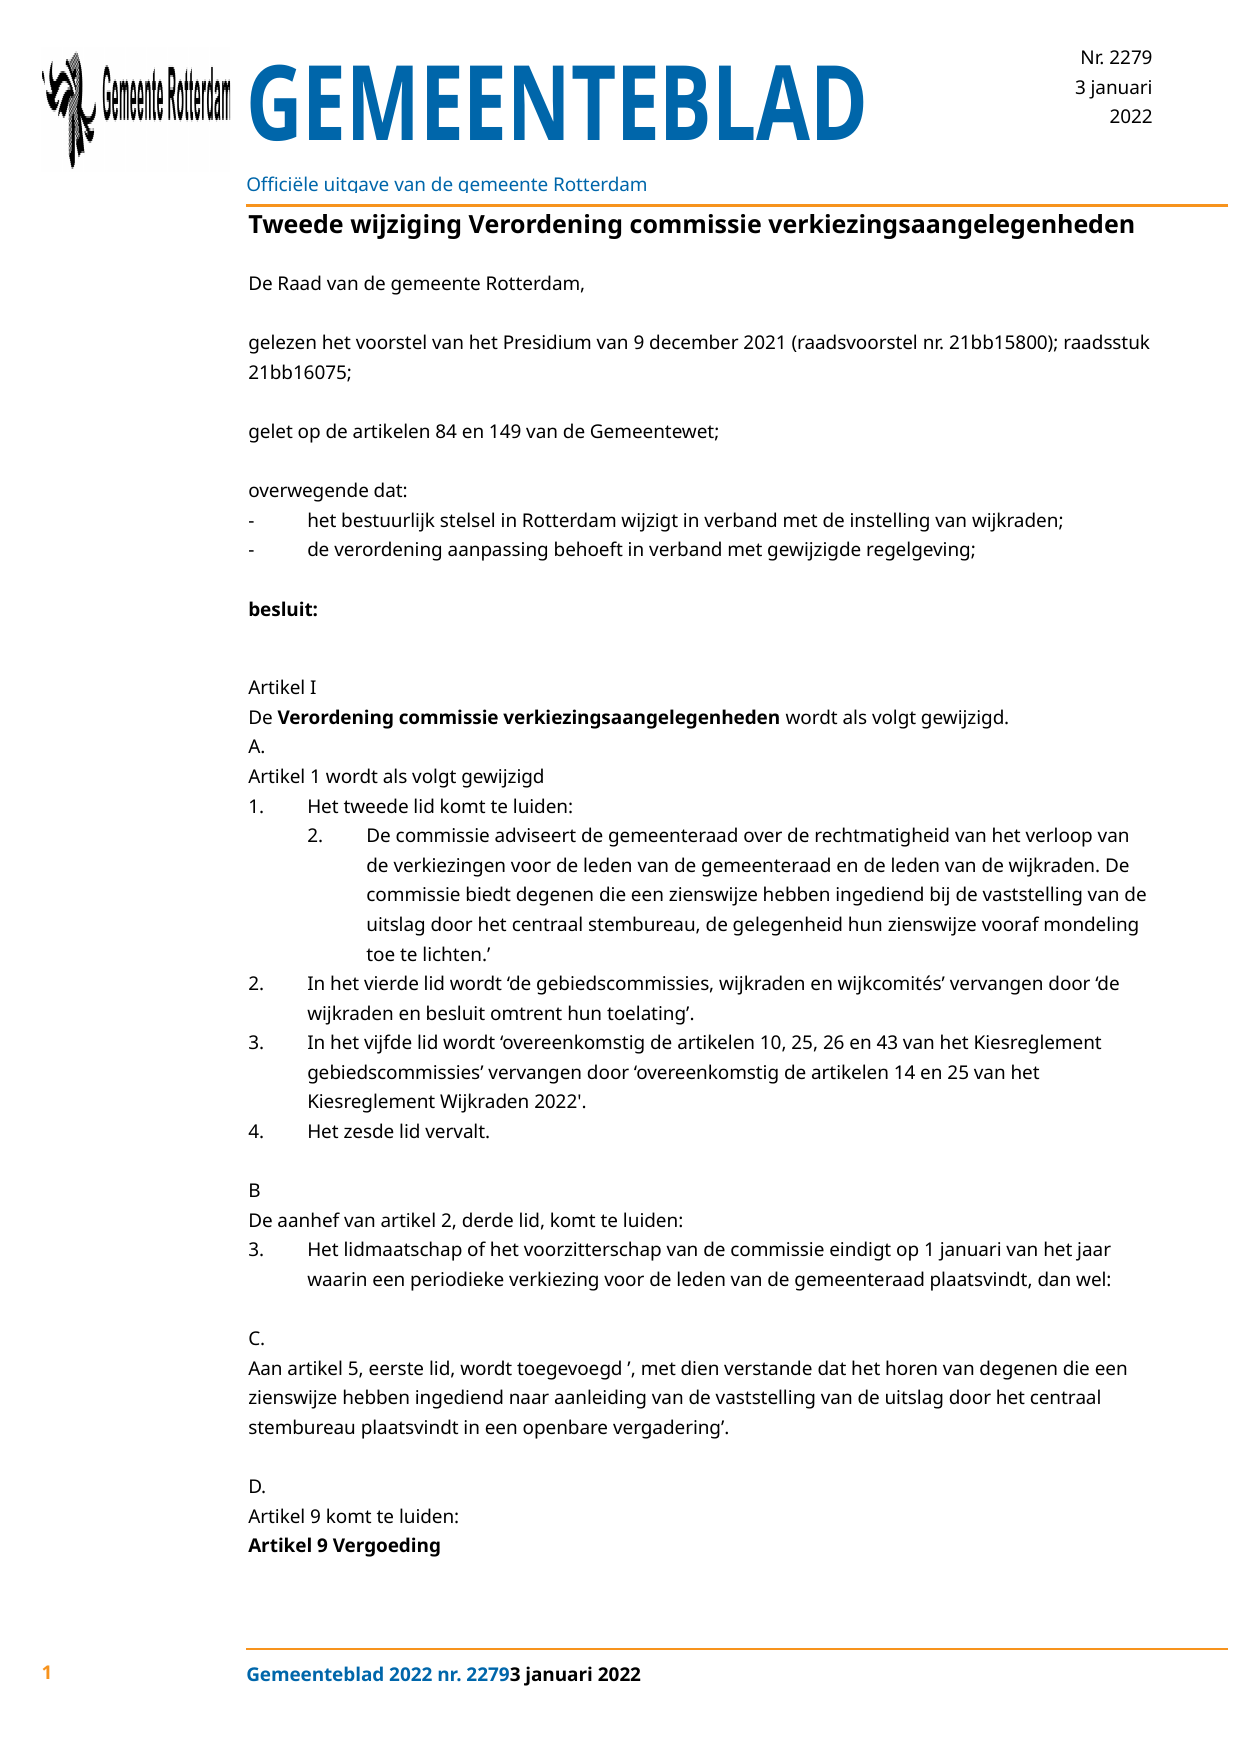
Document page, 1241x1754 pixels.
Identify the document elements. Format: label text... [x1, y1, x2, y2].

text overwegende dat: [248, 477, 1152, 503]
text D. [248, 1473, 1152, 1499]
text A. [248, 734, 1152, 759]
text gelezen het voorstel van het Presidium van 9 december 2021 (raadsvoorstel nr. 21bb15800); raadsstuk 21bb16075; [248, 329, 1152, 385]
list het bestuurlijk stelsel in Rotterdam wijzigt in verband met de instelling van wijkraden; [248, 507, 1152, 533]
list de verordening aanpassing behoeft in verband met gewijzigde regelgeving; [248, 537, 1152, 562]
text Artikel I [248, 674, 1152, 700]
text De Verordening commissie verkiezingsaangelegenheden wordt als volgt gewijzigd. [248, 704, 1152, 730]
text gelet op de artikelen 84 en 149 van de Gemeentewet; [248, 418, 1152, 444]
text Artikel 1 wordt als volgt gewijzigd [248, 763, 1152, 789]
text Artikel 9 komt te luiden: [248, 1503, 1152, 1529]
list In het vijfde lid wordt ‘overeenkomstig de artikelen 10, 25, 26 en 43 van het Kiesreglement gebiedscommissies’ vervangen door ‘overeenkomstig de artikelen 14 en 25 van het Kiesreglement Wijkraden 2022'. [248, 1029, 1152, 1114]
list De commissie adviseert de gemeenteraad over de rechtmatigheid van het verloop van de verkiezingen voor de leden van de gemeenteraad en de leden van de wijkraden. De commissie biedt degenen die een zienswijze hebben ingediend bij de vaststelling van de uitslag door het centraal stembureau, de gelegenheid hun zienswijze vooraf mondeling toe te lichten.’ [307, 822, 1152, 967]
text Aan artikel 5, eerste lid, wordt toegevoegd ’, met dien verstande dat het horen van degenen die een zienswijze hebben ingediend naar aanleiding van de vaststelling van de uitslag door het centraal stembureau plaatsvindt in een openbare vergadering’. [248, 1355, 1152, 1440]
list Het lidmaatschap of het voorzitterschap van de commissie eindigt op 1 januari van het jaar waarin een periodieke verkiezing voor de leden van de gemeenteraad plaatsvindt, dan wel: [248, 1237, 1152, 1292]
text C. [248, 1325, 1152, 1351]
text B [248, 1177, 1152, 1203]
list Het zesde lid vervalt. [248, 1118, 1152, 1144]
list Het tweede lid komt te luiden: [248, 793, 1152, 819]
text Tweede wijziging Verordening commissie verkiezingsaangelegenheden [248, 207, 1152, 241]
text De aanhef van artikel 2, derde lid, komt te luiden: [248, 1207, 1152, 1233]
text De Raad van de gemeente Rotterdam, [248, 270, 1152, 296]
picture [41, 47, 231, 172]
list In het vierde lid wordt ‘de gebiedscommissies, wijkraden en wijkcomités’ vervangen door ‘de wijkraden en besluit omtrent hun toelating’. [248, 970, 1152, 1026]
text Artikel 9 Vergoeding [248, 1532, 1152, 1558]
text besluit: [248, 596, 1152, 621]
